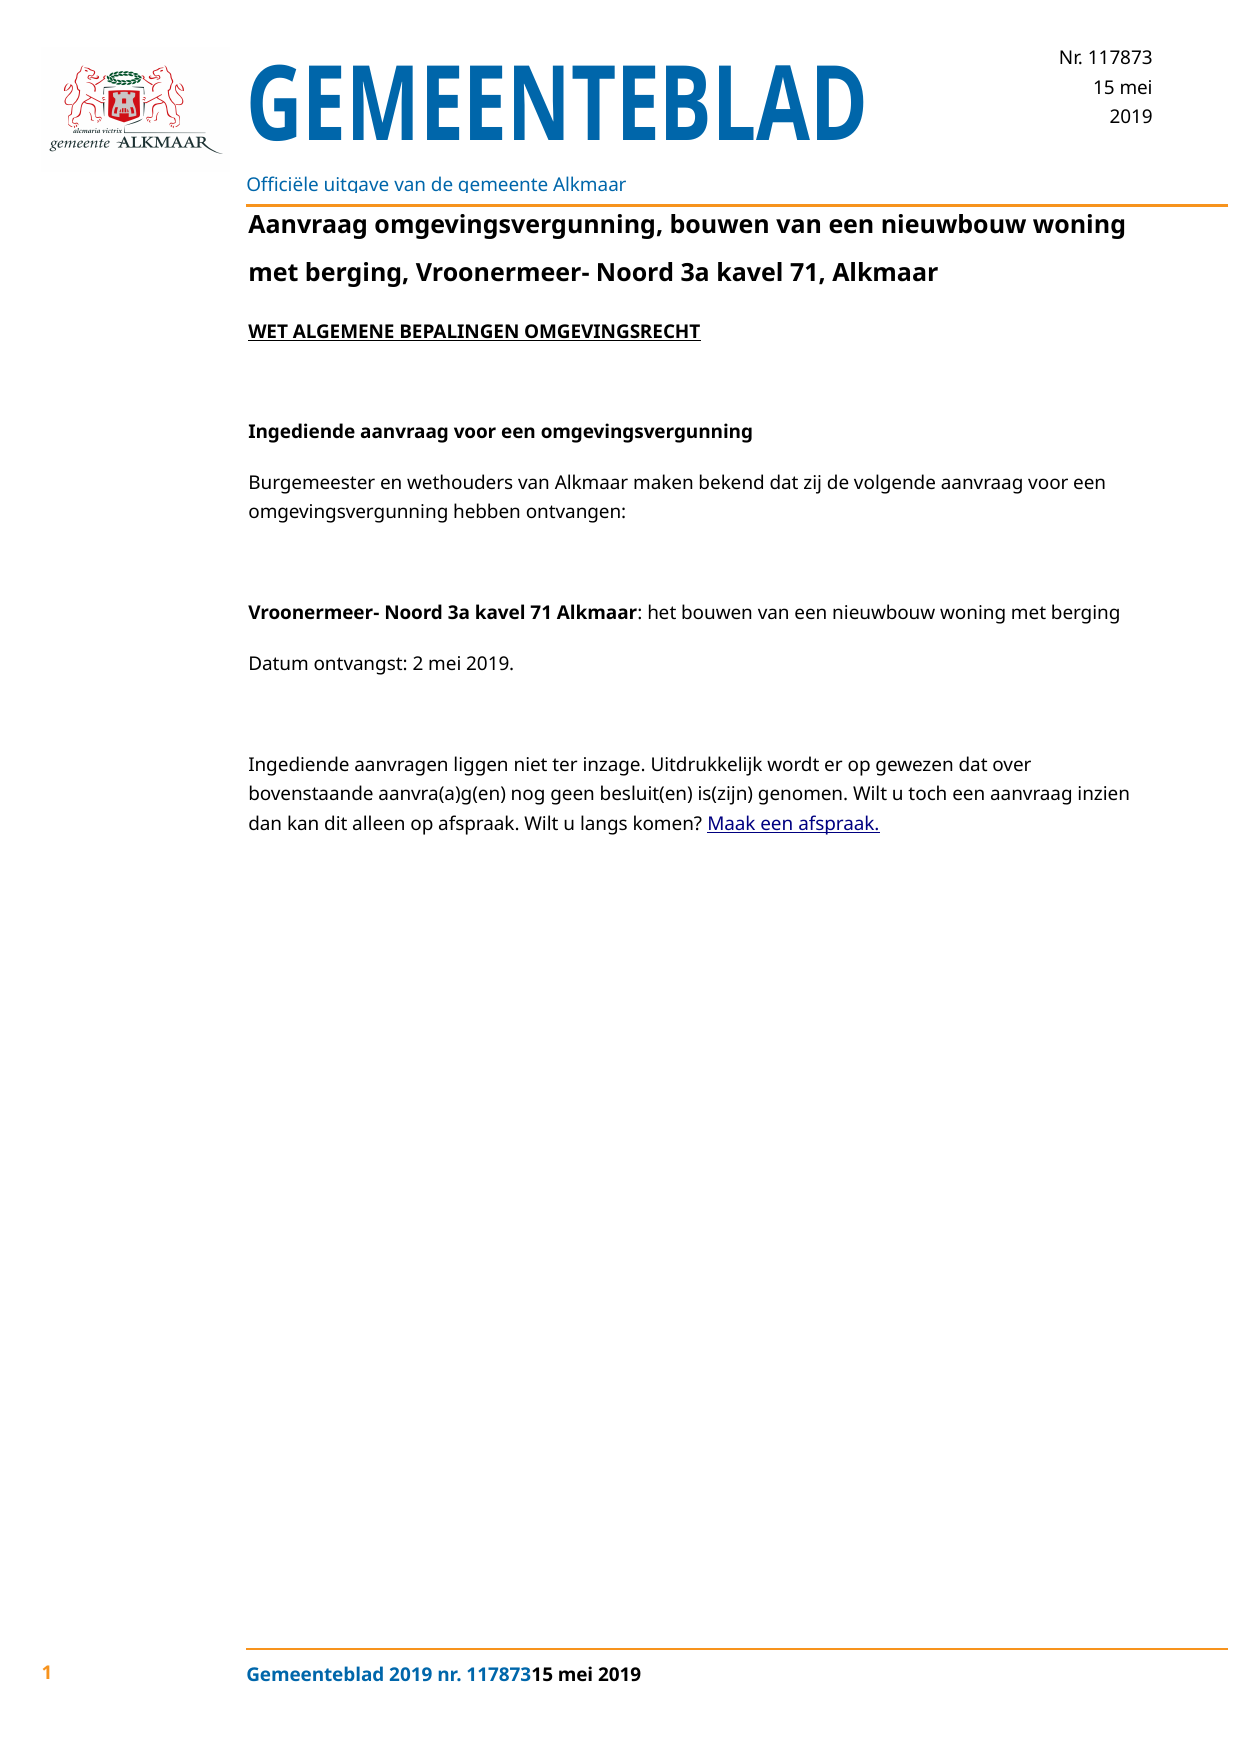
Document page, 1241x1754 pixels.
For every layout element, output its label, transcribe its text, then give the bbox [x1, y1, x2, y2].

picture [41, 47, 231, 172]
text Ingediende aanvragen liggen niet ter inzage. Uitdrukkelijk wordt er op gewezen dat over bovenstaande aanvra(a)g(en) nog geen besluit(en) is(zijn) genomen. Wilt u toch een aanvraag inzien dan kan dit alleen op afspraak. Wilt u langs komen? Maak een afspraak. [248, 751, 1152, 836]
text Ingediende aanvraag voor een omgevingsvergunning [248, 419, 1152, 444]
text Aanvraag omgevingsvergunning, bouwen van een nieuwbouw woning met berging, Vroonermeer- Noord 3a kavel 71, Alkmaar [248, 207, 1152, 288]
text Burgemeester en wethouders van Alkmaar maken bekend dat zij de volgende aanvraag voor een omgevingsvergunning hebben ontvangen: [248, 469, 1152, 524]
text Vroonermeer- Noord 3a kavel 71 Alkmaar: het bouwen van een nieuwbouw woning met berging [248, 599, 1152, 625]
text Datum ontvangst: 2 mei 2019. [248, 650, 1152, 676]
text WET ALGEMENE BEPALINGEN OMGEVINGSRECHT [248, 318, 1152, 344]
